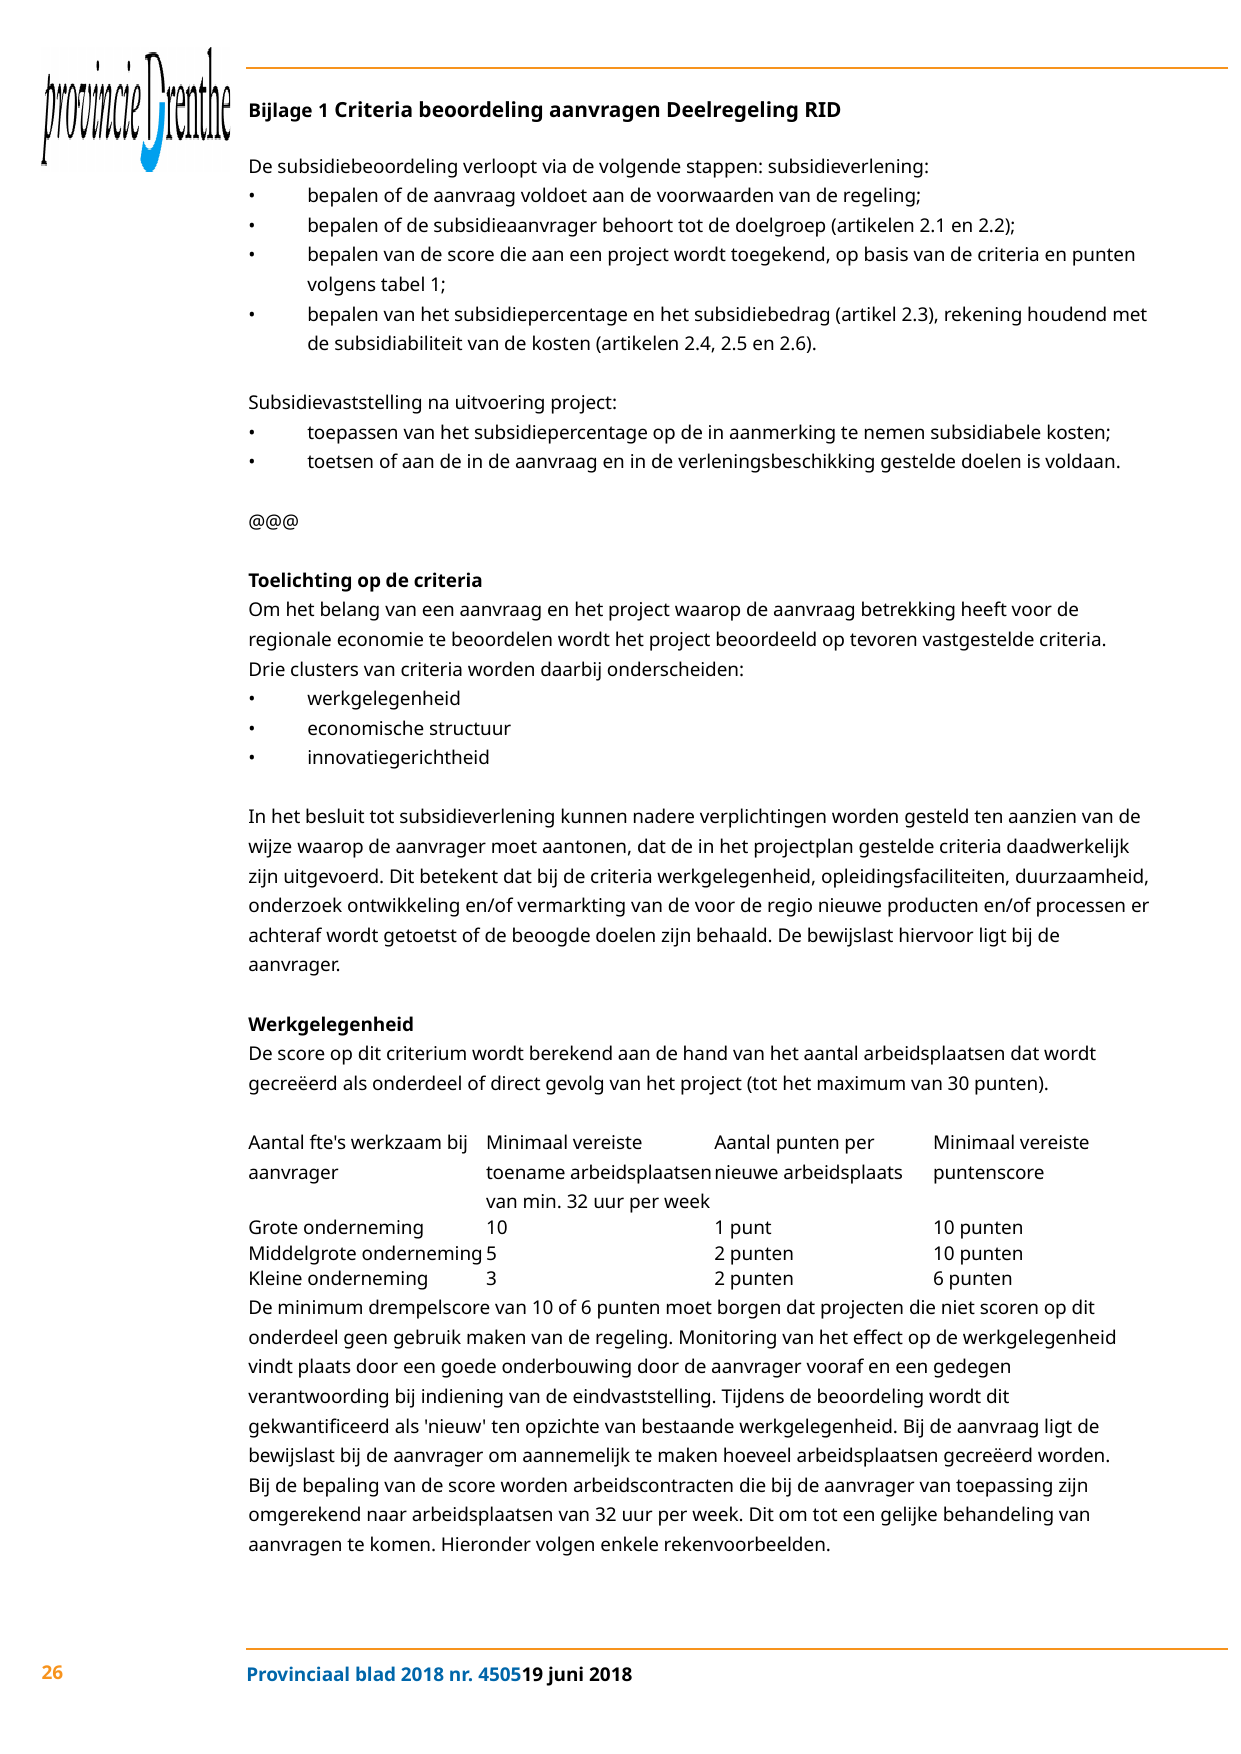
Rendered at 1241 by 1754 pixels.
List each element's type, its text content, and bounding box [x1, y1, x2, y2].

text Toelichting op de criteria [248, 567, 1152, 593]
text Werkgelegenheid [248, 1011, 1152, 1037]
text Bij de bepaling van de score worden arbeidscontracten die bij de aanvrager van toepassing zijn omgerekend naar arbeidsplaatsen van 32 uur per week. Dit om tot een gelijke behandeling van aanvragen te komen. Hieronder volgen enkele rekenvoorbeelden. [248, 1472, 1152, 1557]
picture [41, 47, 231, 172]
list bepalen van de score die aan een project wordt toegekend, op basis van de criteria en punten volgens tabel 1; [248, 242, 1152, 297]
text Bijlage 1 Criteria beoordeling aanvragen Deelregeling RID [248, 95, 1152, 123]
list toetsen of aan de in de aanvraag en in de verleningsbeschikking gestelde doelen is voldaan. [248, 449, 1152, 474]
table_header Minimaal vereiste toename arbeidsplaatsen van min. 32 uur per week [486, 1129, 714, 1214]
table_header Aantal fte's werkzaam bij aanvrager [248, 1129, 486, 1214]
text Drie clusters van criteria worden daarbij onderscheiden: [248, 656, 1152, 682]
text In het besluit tot subsidieverlening kunnen nadere verplichtingen worden gesteld ten aanzien van de wijze waarop de aanvrager moet aantonen, dat de in het projectplan gestelde criteria daadwerkelijk zijn uitgevoerd. Dit betekent dat bij de criteria werkgelegenheid, opleidingsfaciliteiten, duurzaamheid, onderzoek ontwikkeling en/of vermarkting van de voor de regio nieuwe producten en/of processen er achteraf wordt getoetst of de beoogde doelen zijn behaald. De bewijslast hiervoor ligt bij de aanvrager. [248, 804, 1152, 977]
table_cell 2 punten [714, 1266, 933, 1291]
table_cell Grote onderneming [248, 1214, 486, 1240]
text @@@ [248, 508, 1152, 534]
table_cell Middelgrote onderneming [248, 1240, 486, 1266]
text De minimum drempelscore van 10 of 6 punten moet borgen dat projecten die niet scoren op dit onderdeel geen gebruik maken van de regeling. Monitoring van het effect op de werkgelegenheid vindt plaats door een goede onderbouwing door de aanvrager vooraf en een gedegen verantwoording bij indiening van de eindvaststelling. Tijdens de beoordeling wordt dit gekwantificeerd als 'nieuw' ten opzichte van bestaande werkgelegenheid. Bij de aanvraag ligt de bewijslast bij de aanvrager om aannemelijk te maken hoeveel arbeidsplaatsen gecreëerd worden. [248, 1294, 1152, 1468]
table_header Aantal punten per nieuwe arbeidsplaats [714, 1129, 933, 1214]
table_cell 10 punten [933, 1214, 1152, 1240]
table_cell 1 punt [714, 1214, 933, 1240]
table_cell 5 [486, 1240, 714, 1266]
text De score op dit criterium wordt berekend aan de hand van het aantal arbeidsplaatsen dat wordt gecreëerd als onderdeel of direct gevolg van het project (tot het maximum van 30 punten). [248, 1040, 1152, 1096]
list toepassen van het subsidiepercentage op de in aanmerking te nemen subsidiabele kosten; [248, 419, 1152, 445]
text Subsidievaststelling na uitvoering project: [248, 389, 1152, 415]
list innovatiegerichtheid [248, 744, 1152, 770]
text De subsidiebeoordeling verloopt via de volgende stappen: subsidieverlening: [248, 153, 1152, 179]
table_cell 6 punten [933, 1266, 1152, 1291]
table_cell 2 punten [714, 1240, 933, 1266]
list bepalen van het subsidiepercentage en het subsidiebedrag (artikel 2.3), rekening houdend met de subsidiabiliteit van de kosten (artikelen 2.4, 2.5 en 2.6). [248, 301, 1152, 356]
list economische structuur [248, 715, 1152, 741]
table_cell 10 punten [933, 1240, 1152, 1266]
list werkgelegenheid [248, 685, 1152, 711]
list bepalen of de subsidieaanvrager behoort tot de doelgroep (artikelen 2.1 en 2.2); [248, 212, 1152, 238]
list bepalen of de aanvraag voldoet aan de voorwaarden van de regeling; [248, 182, 1152, 208]
table_cell Kleine onderneming [248, 1266, 486, 1291]
table_header Minimaal vereiste puntenscore [933, 1129, 1152, 1214]
table_cell 3 [486, 1266, 714, 1291]
table_cell 10 [486, 1214, 714, 1240]
text Om het belang van een aanvraag en het project waarop de aanvraag betrekking heeft voor de regionale economie te beoordelen wordt het project beoordeeld op tevoren vastgestelde criteria. [248, 597, 1152, 652]
